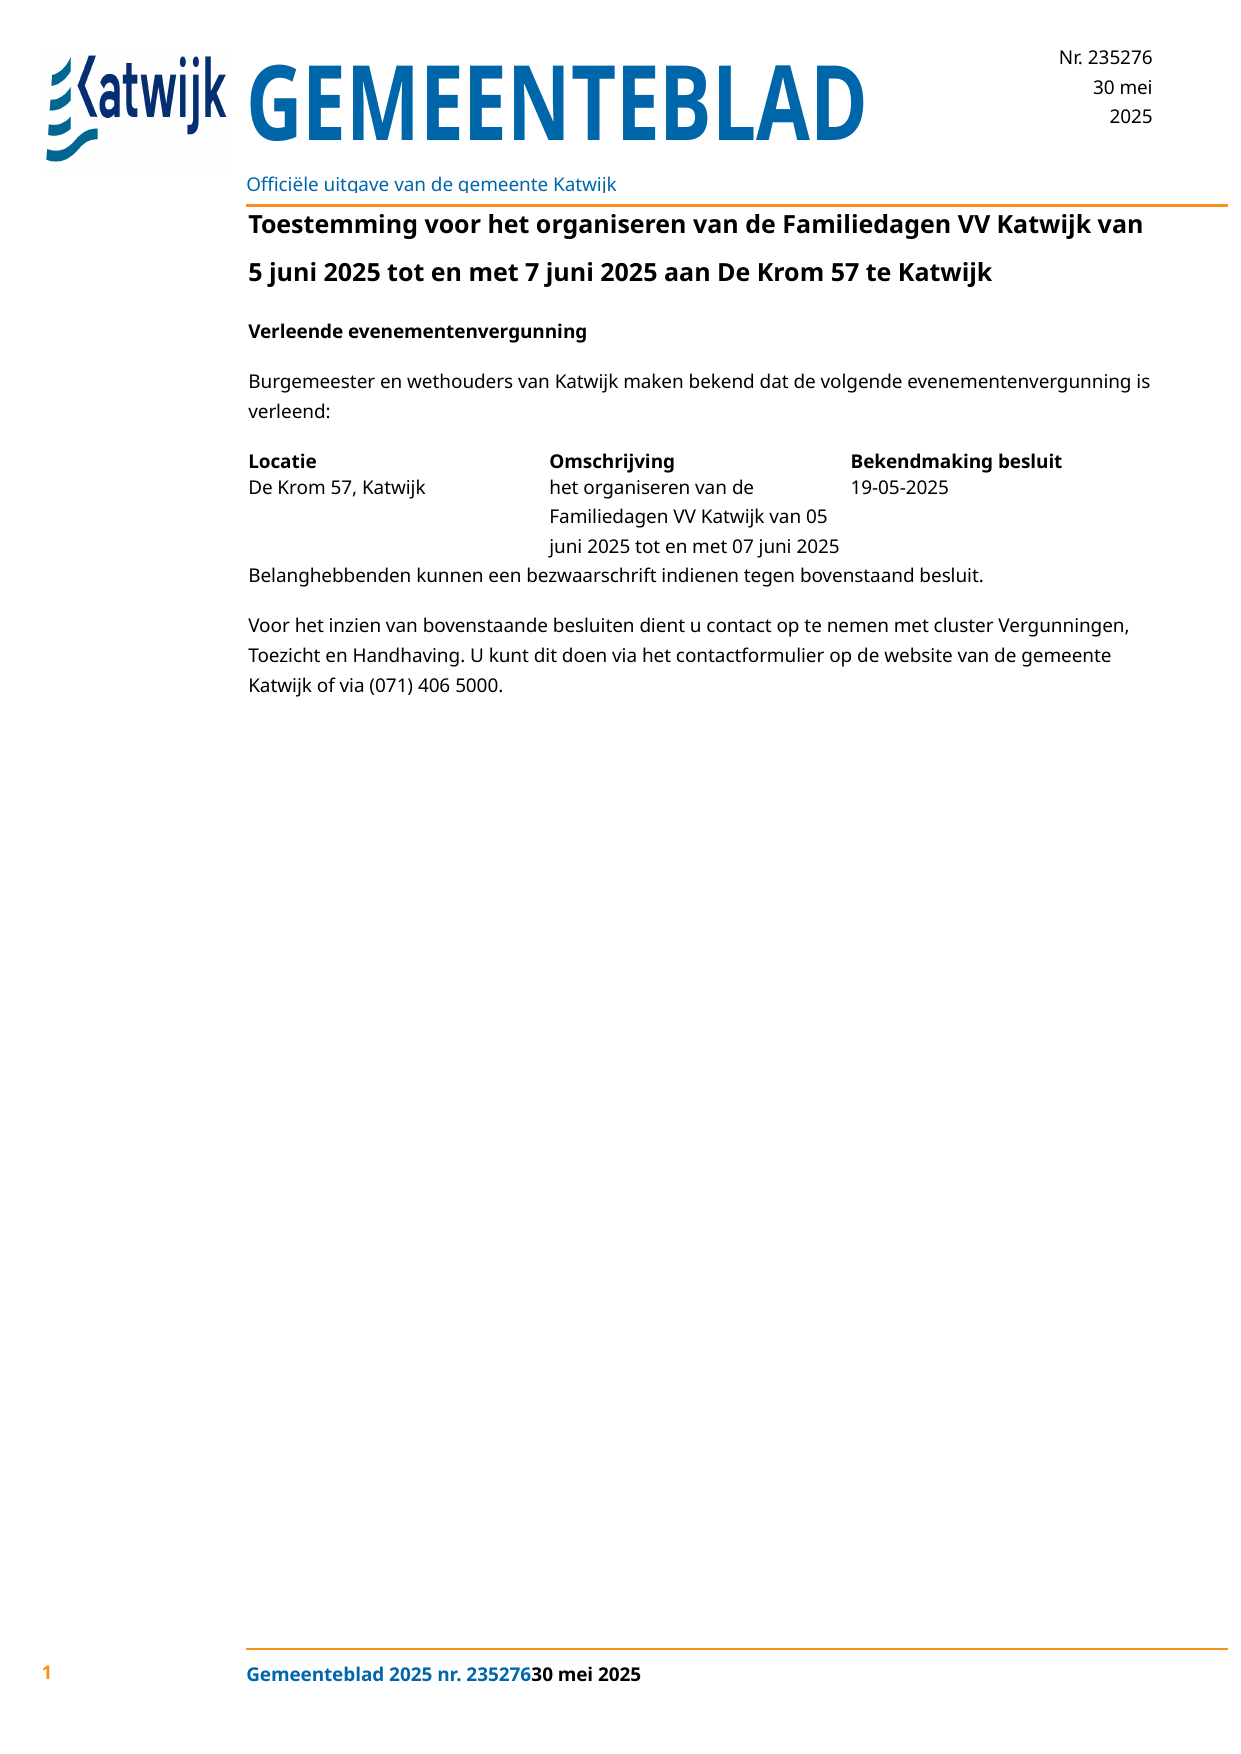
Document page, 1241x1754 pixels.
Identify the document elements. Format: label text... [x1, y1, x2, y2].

table_cell 19-05-2025 [850, 474, 1152, 559]
table_cell De Krom 57, Katwijk [248, 474, 549, 559]
text Verleende evenementenvergunning [248, 318, 1152, 344]
table_cell het organiseren van de Familiedagen VV Katwijk van 05 juni 2025 tot en met 07 juni 2025 [549, 474, 850, 559]
text Belanghebbenden kunnen een bezwaarschrift indienen tegen bovenstaand besluit. [248, 562, 1152, 588]
picture [41, 47, 231, 172]
table_header Bekendmaking besluit [850, 449, 1152, 474]
text Burgemeester en wethouders van Katwijk maken bekend dat de volgende evenementenvergunning is verleend: [248, 368, 1152, 424]
table_header Omschrijving [549, 449, 850, 474]
table_header Locatie [248, 449, 549, 474]
text Toestemming voor het organiseren van de Familiedagen VV Katwijk van 5 juni 2025 tot en met 7 juni 2025 aan De Krom 57 te Katwijk [248, 207, 1152, 288]
text Voor het inzien van bovenstaande besluiten dient u contact op te nemen met cluster Vergunningen, Toezicht en Handhaving. U kunt dit doen via het contactformulier op de website van de gemeente Katwijk of via (071) 406 5000. [248, 613, 1152, 698]
